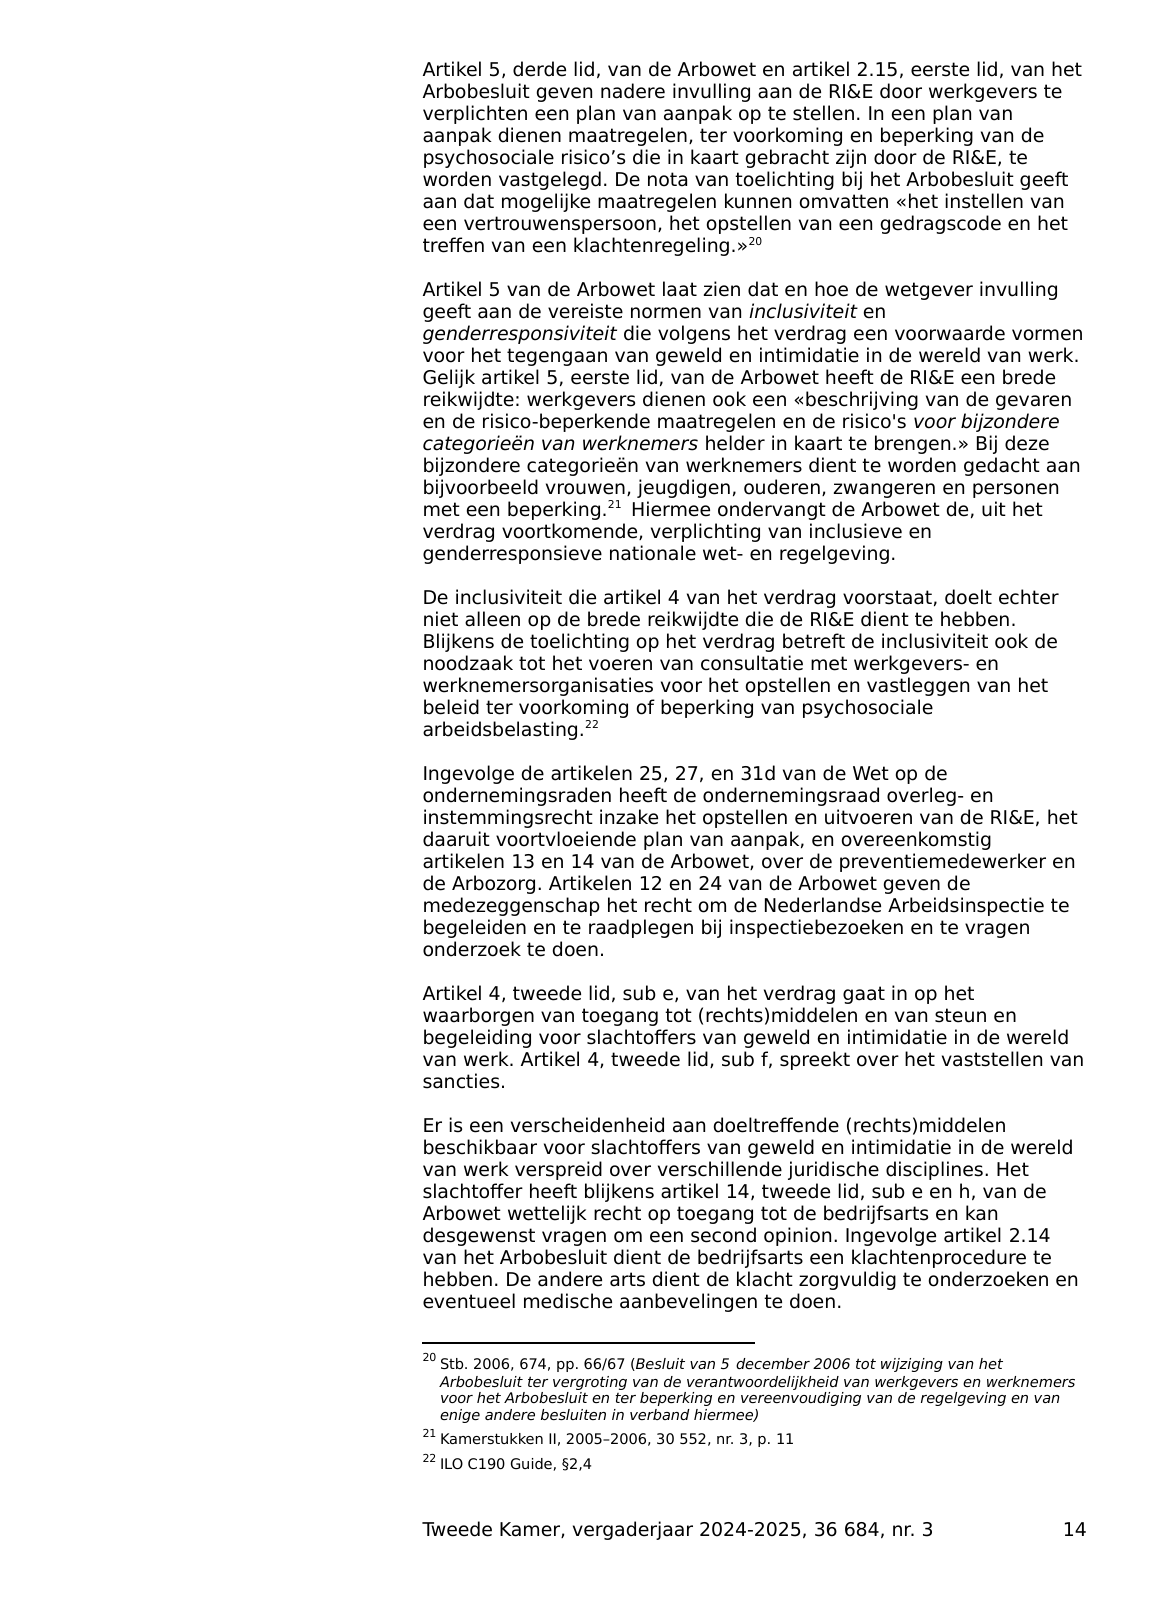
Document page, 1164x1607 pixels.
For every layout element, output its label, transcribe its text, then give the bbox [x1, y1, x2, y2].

text Artikel 5 van de Arbowet laat zien dat en hoe de wetgever invulling geeft aan de vereiste normen van inclusiviteit en genderresponsiviteit die volgens het verdrag een voorwaarde vormen voor het tegengaan van geweld en intimidatie in de wereld van werk. Gelijk artikel 5, eerste lid, van de Arbowet heeft de RI&E een brede reikwijdte: werkgevers dienen ook een «beschrijving van de gevaren en de risico-beperkende maatregelen en de risico's voor bijzondere categorieën van werknemers helder in kaart te brengen.» Bij deze bijzondere categorieën van werknemers dient te worden gedacht aan bijvoorbeeld vrouwen, jeugdigen, ouderen, zwangeren en personen met een beperking. Hiermee ondervangt de Arbowet de, uit het verdrag voortkomende, verplichting van inclusieve en genderresponsieve nationale wet- en regelgeving. [422, 279, 1087, 565]
text Er is een verscheidenheid aan doeltreffende (rechts)middelen beschikbaar voor slachtoffers van geweld en intimidatie in de wereld van werk verspreid over verschillende juridische disciplines. Het slachtoffer heeft blijkens artikel 14, tweede lid, sub e en h, van de Arbowet wettelijk recht op toegang tot de bedrijfsarts en kan desgewenst vragen om een second opinion. Ingevolge artikel 2.14 van het Arbobesluit dient de bedrijfsarts een klachtenprocedure te hebben. De andere arts dient de klacht zorgvuldig te onderzoeken en eventueel medische aanbevelingen te doen. [422, 1115, 1087, 1313]
text Ingevolge de artikelen 25, 27, en 31d van de Wet op de ondernemingsraden heeft de ondernemingsraad overleg- en instemmingsrecht inzake het opstellen en uitvoeren van de RI&E, het daaruit voortvloeiende plan van aanpak, en overeenkomstig artikelen 13 en 14 van de Arbowet, over de preventiemedewerker en de Arbozorg. Artikelen 12 en 24 van de Arbowet geven de medezeggenschap het recht om de Nederlandse Arbeidsinspectie te begeleiden en te raadplegen bij inspectiebezoeken en te vragen onderzoek te doen. [422, 763, 1087, 961]
text Kamerstukken II, 2005–2006, 30 552, nr. 3, p. 11 [422, 1427, 1087, 1449]
text Stb. 2006, 674, pp. 66/67 (Besluit van 5 december 2006 tot wijziging van het Arbobesluit ter vergroting van de verantwoordelijkheid van werkgevers en werknemers voor het Arbobesluit en ter beperking en vereenvoudiging van de regelgeving en van enige andere besluiten in verband hiermee) [422, 1352, 1087, 1424]
text ILO C190 Guide, §2,4 [422, 1452, 1087, 1474]
text Artikel 4, tweede lid, sub e, van het verdrag gaat in op het waarborgen van toegang tot (rechts)middelen en van steun en begeleiding voor slachtoffers van geweld en intimidatie in de wereld van werk. Artikel 4, tweede lid, sub f, spreekt over het vaststellen van sancties. [422, 983, 1087, 1093]
text Artikel 5, derde lid, van de Arbowet en artikel 2.15, eerste lid, van het Arbobesluit geven nadere invulling aan de RI&E door werkgevers te verplichten een plan van aanpak op te stellen. In een plan van aanpak dienen maatregelen, ter voorkoming en beperking van de psychosociale risico’s die in kaart gebracht zijn door de RI&E, te worden vastgelegd. De nota van toelichting bij het Arbobesluit geeft aan dat mogelijke maatregelen kunnen omvatten «het instellen van een vertrouwenspersoon, het opstellen van een gedragscode en het treffen van een klachtenregeling.» [422, 59, 1087, 257]
text De inclusiviteit die artikel 4 van het verdrag voorstaat, doelt echter niet alleen op de brede reikwijdte die de RI&E dient te hebben. Blijkens de toelichting op het verdrag betreft de inclusiviteit ook de noodzaak tot het voeren van consultatie met werkgevers- en werknemersorganisaties voor het opstellen en vastleggen van het beleid ter voorkoming of beperking van psychosociale arbeidsbelasting. [422, 587, 1087, 741]
